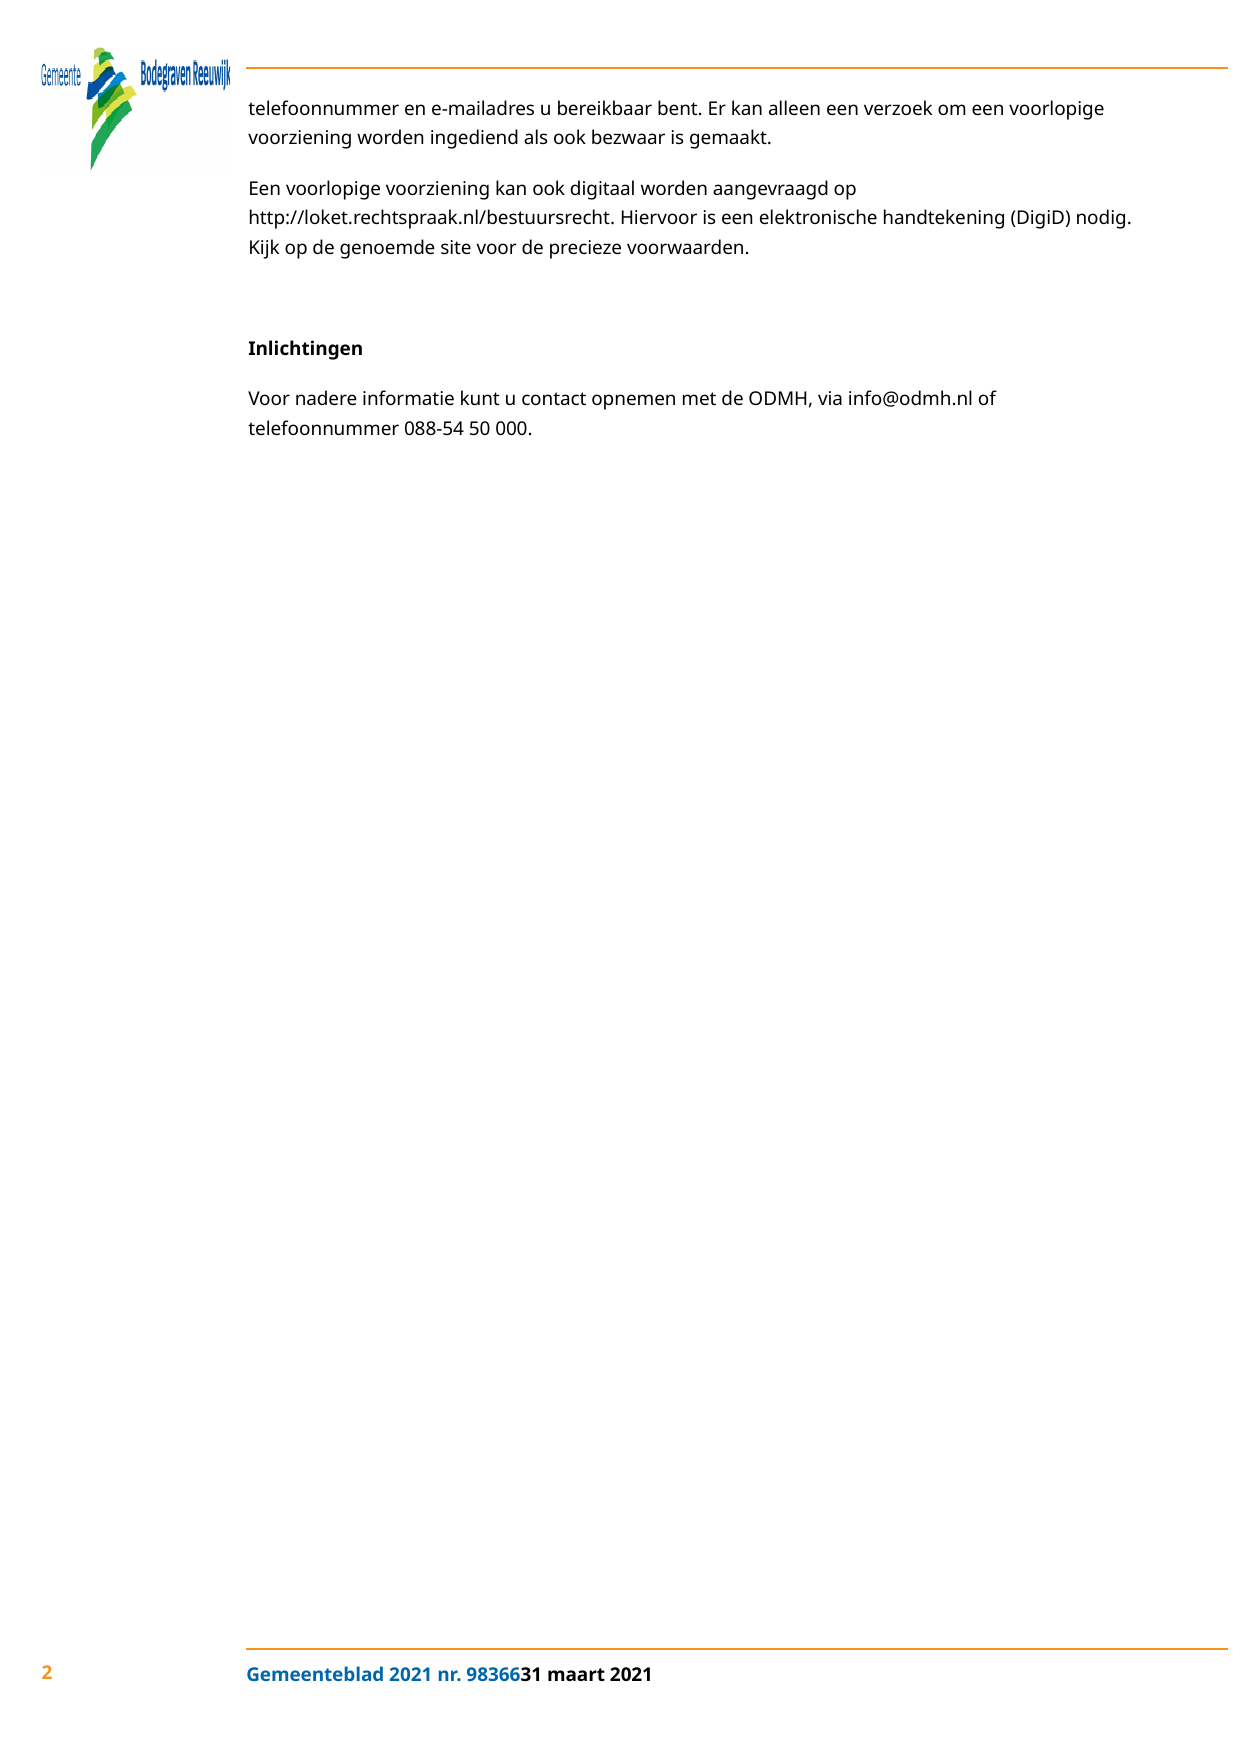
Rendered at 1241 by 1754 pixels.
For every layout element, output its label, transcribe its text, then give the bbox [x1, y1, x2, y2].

picture [41, 47, 231, 172]
text telefoonnummer en e-mailadres u bereikbaar bent. Er kan alleen een verzoek om een voorlopige voorziening worden ingediend als ook bezwaar is gemaakt. [248, 95, 1152, 150]
text Inlichtingen [248, 335, 1152, 361]
text Een voorlopige voorziening kan ook digitaal worden aangevraagd op http://loket.rechtspraak.nl/bestuursrecht. Hiervoor is een elektronische handtekening (DigiD) nodig. Kijk op de genoemde site voor de precieze voorwaarden. [248, 175, 1152, 260]
text Voor nadere informatie kunt u contact opnemen met de ODMH, via info@odmh.nl of telefoonnummer 088-54 50 000. [248, 385, 1152, 441]
